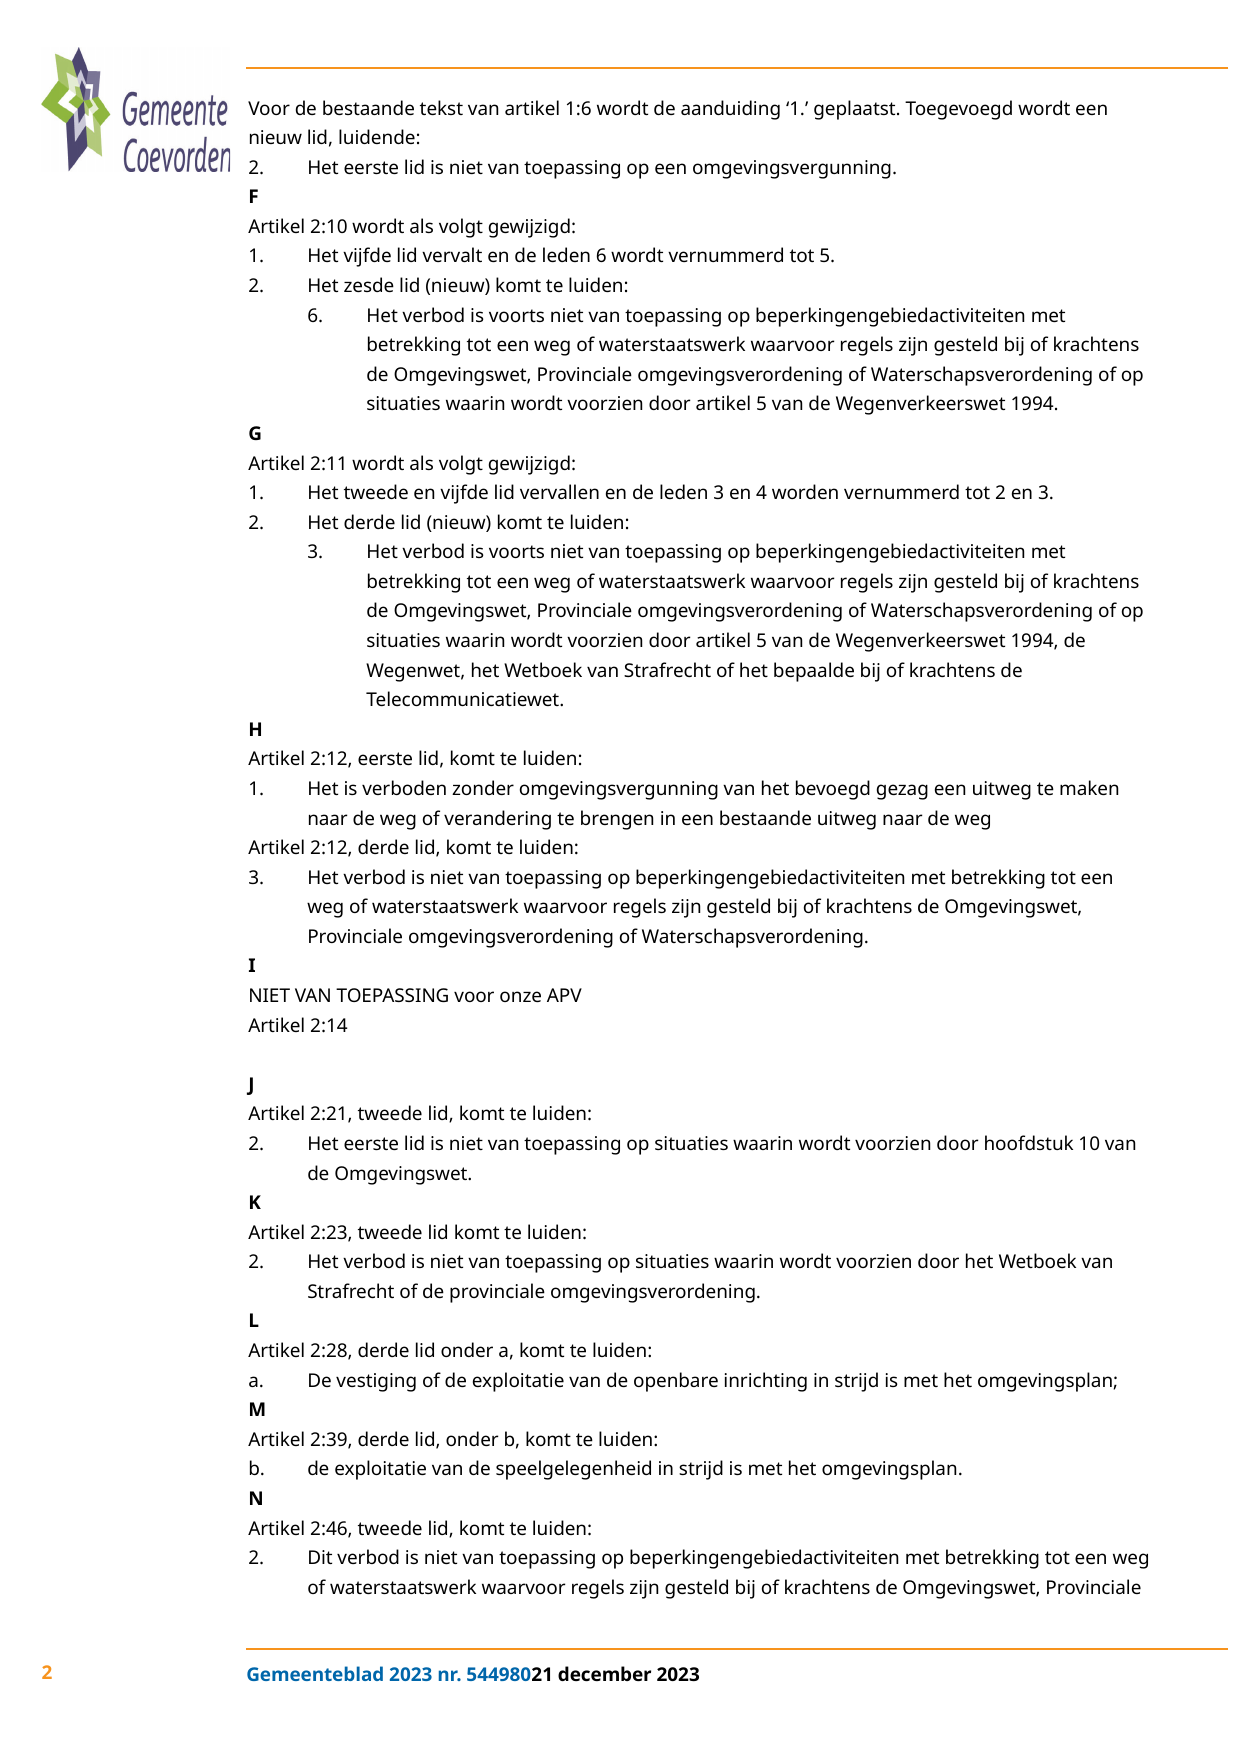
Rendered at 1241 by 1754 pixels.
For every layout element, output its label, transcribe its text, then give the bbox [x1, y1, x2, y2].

text Artikel 2:39, derde lid, onder b, komt te luiden: [248, 1426, 1152, 1452]
text NIET VAN TOEPASSING voor onze APV [248, 982, 1152, 1008]
text F [248, 183, 1152, 209]
text M [248, 1396, 1152, 1422]
list Het is verboden zonder omgevingsvergunning van het bevoegd gezag een uitweg te maken naar de weg of verandering te brengen in een bestaande uitweg naar de weg [248, 775, 1152, 831]
list Het vijfde lid vervalt en de leden 6 wordt vernummerd tot 5. [248, 243, 1152, 268]
list Het verbod is voorts niet van toepassing op beperkingengebiedactiviteiten met betrekking tot een weg of waterstaatswerk waarvoor regels zijn gesteld bij of krachtens de Omgevingswet, Provinciale omgevingsverordening of Waterschapsverordening of op situaties waarin wordt voorzien door artikel 5 van de Wegenverkeerswet 1994, de Wegenwet, het Wetboek van Strafrecht of het bepaalde bij of krachtens de Telecommunicatiewet. [307, 538, 1152, 712]
picture [41, 47, 231, 172]
text I [248, 953, 1152, 978]
text J [248, 1071, 1152, 1097]
text Artikel 2:46, tweede lid, komt te luiden: [248, 1515, 1152, 1541]
list Het zesde lid (nieuw) komt te luiden: [248, 272, 1152, 298]
text L [248, 1308, 1152, 1333]
list De vestiging of de exploitatie van de openbare inrichting in strijd is met het omgevingsplan; [248, 1367, 1152, 1393]
text G [248, 420, 1152, 446]
text Artikel 2:14 [248, 1012, 1152, 1038]
text Artikel 2:21, tweede lid, komt te luiden: [248, 1101, 1152, 1126]
text Artikel 2:23, tweede lid komt te luiden: [248, 1219, 1152, 1245]
list Het verbod is niet van toepassing op beperkingengebiedactiviteiten met betrekking tot een weg of waterstaatswerk waarvoor regels zijn gesteld bij of krachtens de Omgevingswet, Provinciale omgevingsverordening of Waterschapsverordening. [248, 864, 1152, 949]
list Het tweede en vijfde lid vervallen en de leden 3 en 4 worden vernummerd tot 2 en 3. [248, 479, 1152, 505]
list Het verbod is niet van toepassing op situaties waarin wordt voorzien door het Wetboek van Strafrecht of de provinciale omgevingsverordening. [248, 1248, 1152, 1304]
text Artikel 2:12, eerste lid, komt te luiden: [248, 746, 1152, 771]
list Het eerste lid is niet van toepassing op situaties waarin wordt voorzien door hoofdstuk 10 van de Omgevingswet. [248, 1130, 1152, 1186]
list Het derde lid (nieuw) komt te luiden: [248, 509, 1152, 535]
text Artikel 2:28, derde lid onder a, komt te luiden: [248, 1337, 1152, 1363]
list Het eerste lid is niet van toepassing op een omgevingsvergunning. [248, 154, 1152, 180]
text Artikel 2:12, derde lid, komt te luiden: [248, 834, 1152, 860]
text H [248, 716, 1152, 742]
list de exploitatie van de speelgelegenheid in strijd is met het omgevingsplan. [248, 1456, 1152, 1481]
list Dit verbod is niet van toepassing op beperkingengebiedactiviteiten met betrekking tot een weg of waterstaatswerk waarvoor regels zijn gesteld bij of krachtens de Omgevingswet, Provinciale [248, 1544, 1152, 1600]
text Artikel 2:10 wordt als volgt gewijzigd: [248, 213, 1152, 239]
text Artikel 2:11 wordt als volgt gewijzigd: [248, 450, 1152, 476]
text Voor de bestaande tekst van artikel 1:6 wordt de aanduiding ‘1.’ geplaatst. Toegevoegd wordt een nieuw lid, luidende: [248, 95, 1152, 150]
text K [248, 1189, 1152, 1215]
text N [248, 1485, 1152, 1511]
list Het verbod is voorts niet van toepassing op beperkingengebiedactiviteiten met betrekking tot een weg of waterstaatswerk waarvoor regels zijn gesteld bij of krachtens de Omgevingswet, Provinciale omgevingsverordening of Waterschapsverordening of op situaties waarin wordt voorzien door artikel 5 van de Wegenverkeerswet 1994. [307, 302, 1152, 416]
